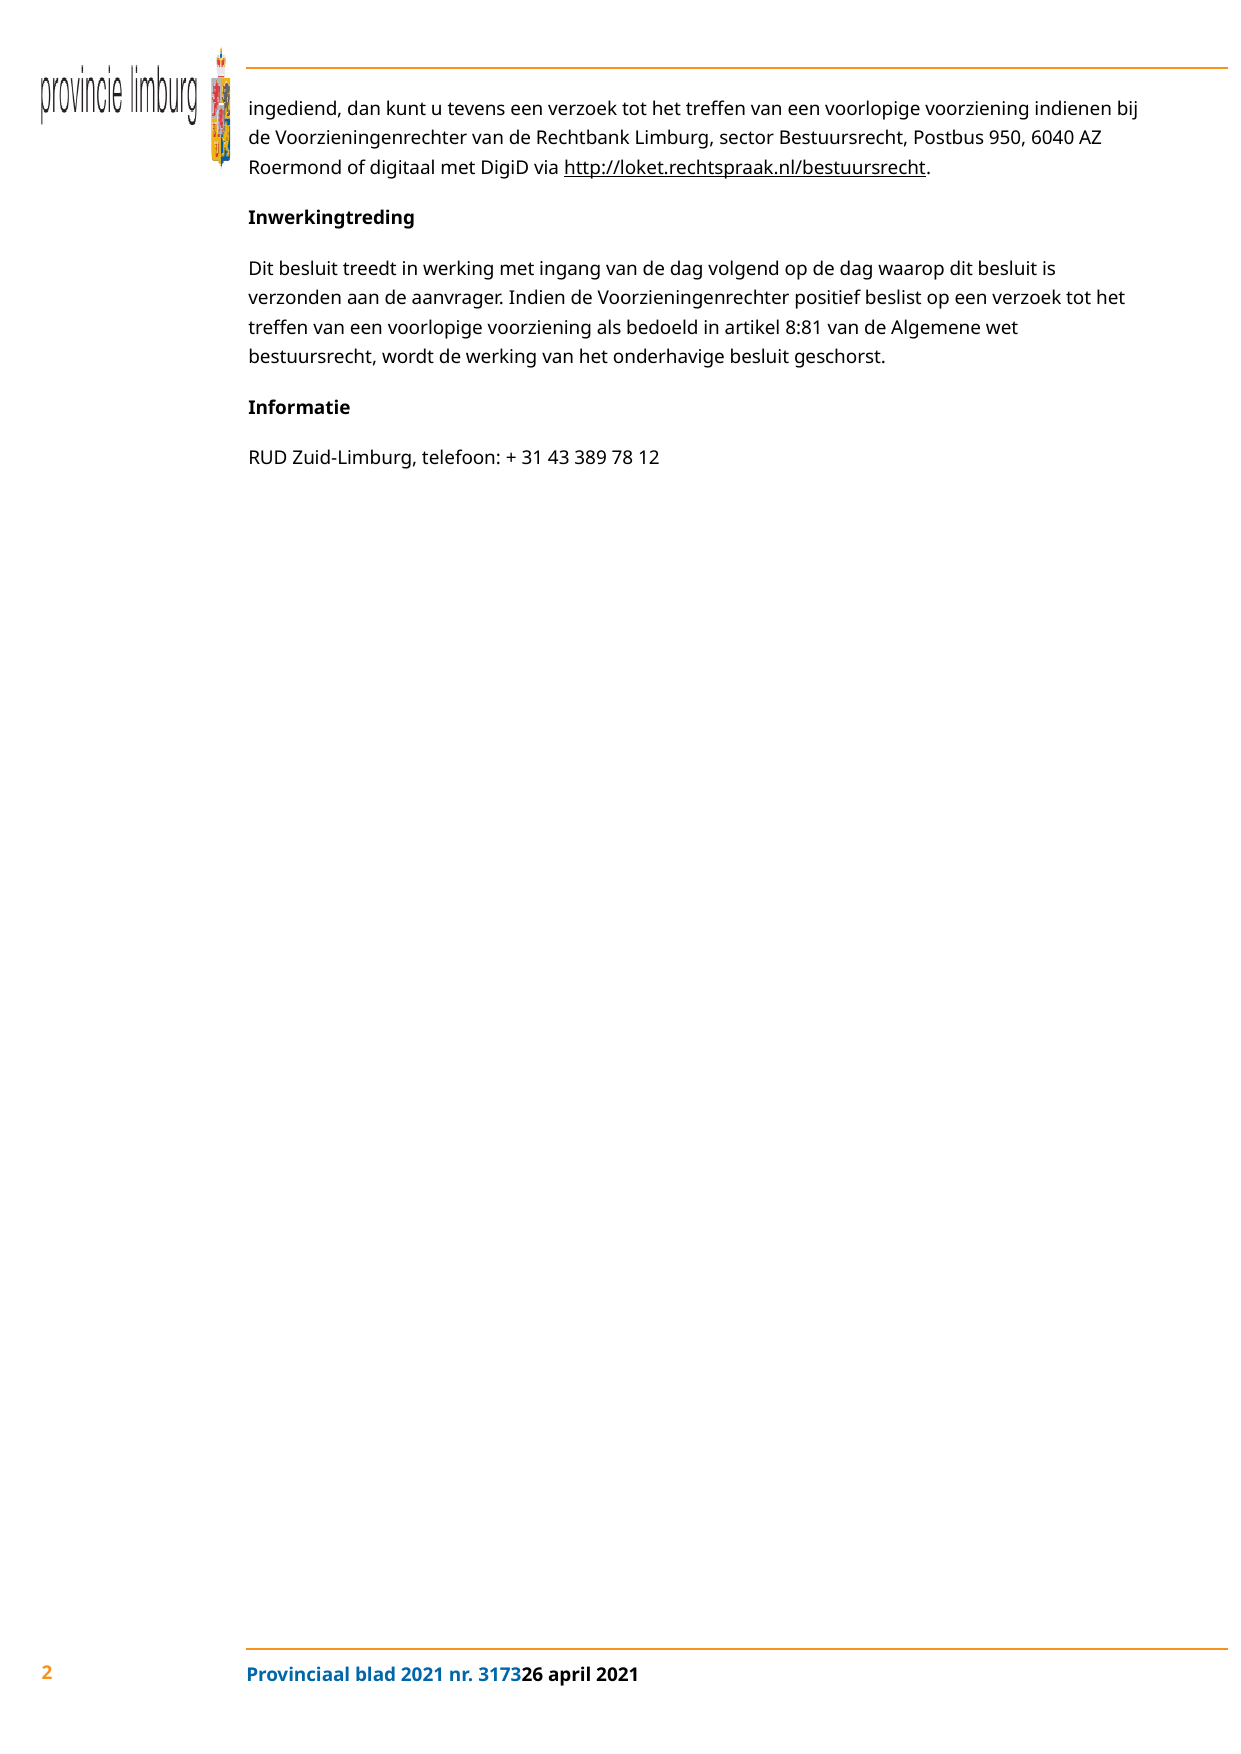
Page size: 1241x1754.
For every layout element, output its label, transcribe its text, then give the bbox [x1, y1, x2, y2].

text Inwerkingtreding [248, 204, 1152, 230]
text RUD Zuid-Limburg, telefoon: + 31 43 389 78 12 [248, 444, 1152, 470]
text Dit besluit treedt in werking met ingang van de dag volgend op de dag waarop dit besluit is verzonden aan de aanvrager. Indien de Voorzieningenrechter positief beslist op een verzoek tot het treffen van een voorlopige voorziening als bedoeld in artikel 8:81 van de Algemene wet bestuursrecht, wordt de werking van het onderhavige besluit geschorst. [248, 255, 1152, 369]
text Informatie [248, 394, 1152, 420]
picture [41, 47, 231, 172]
text ingediend, dan kunt u tevens een verzoek tot het treffen van een voorlopige voorziening indienen bij de Voorzieningenrechter van de Rechtbank Limburg, sector Bestuursrecht, Postbus 950, 6040 AZ Roermond of digitaal met DigiD via http://loket.rechtspraak.nl/bestuursrecht. [248, 95, 1152, 180]
